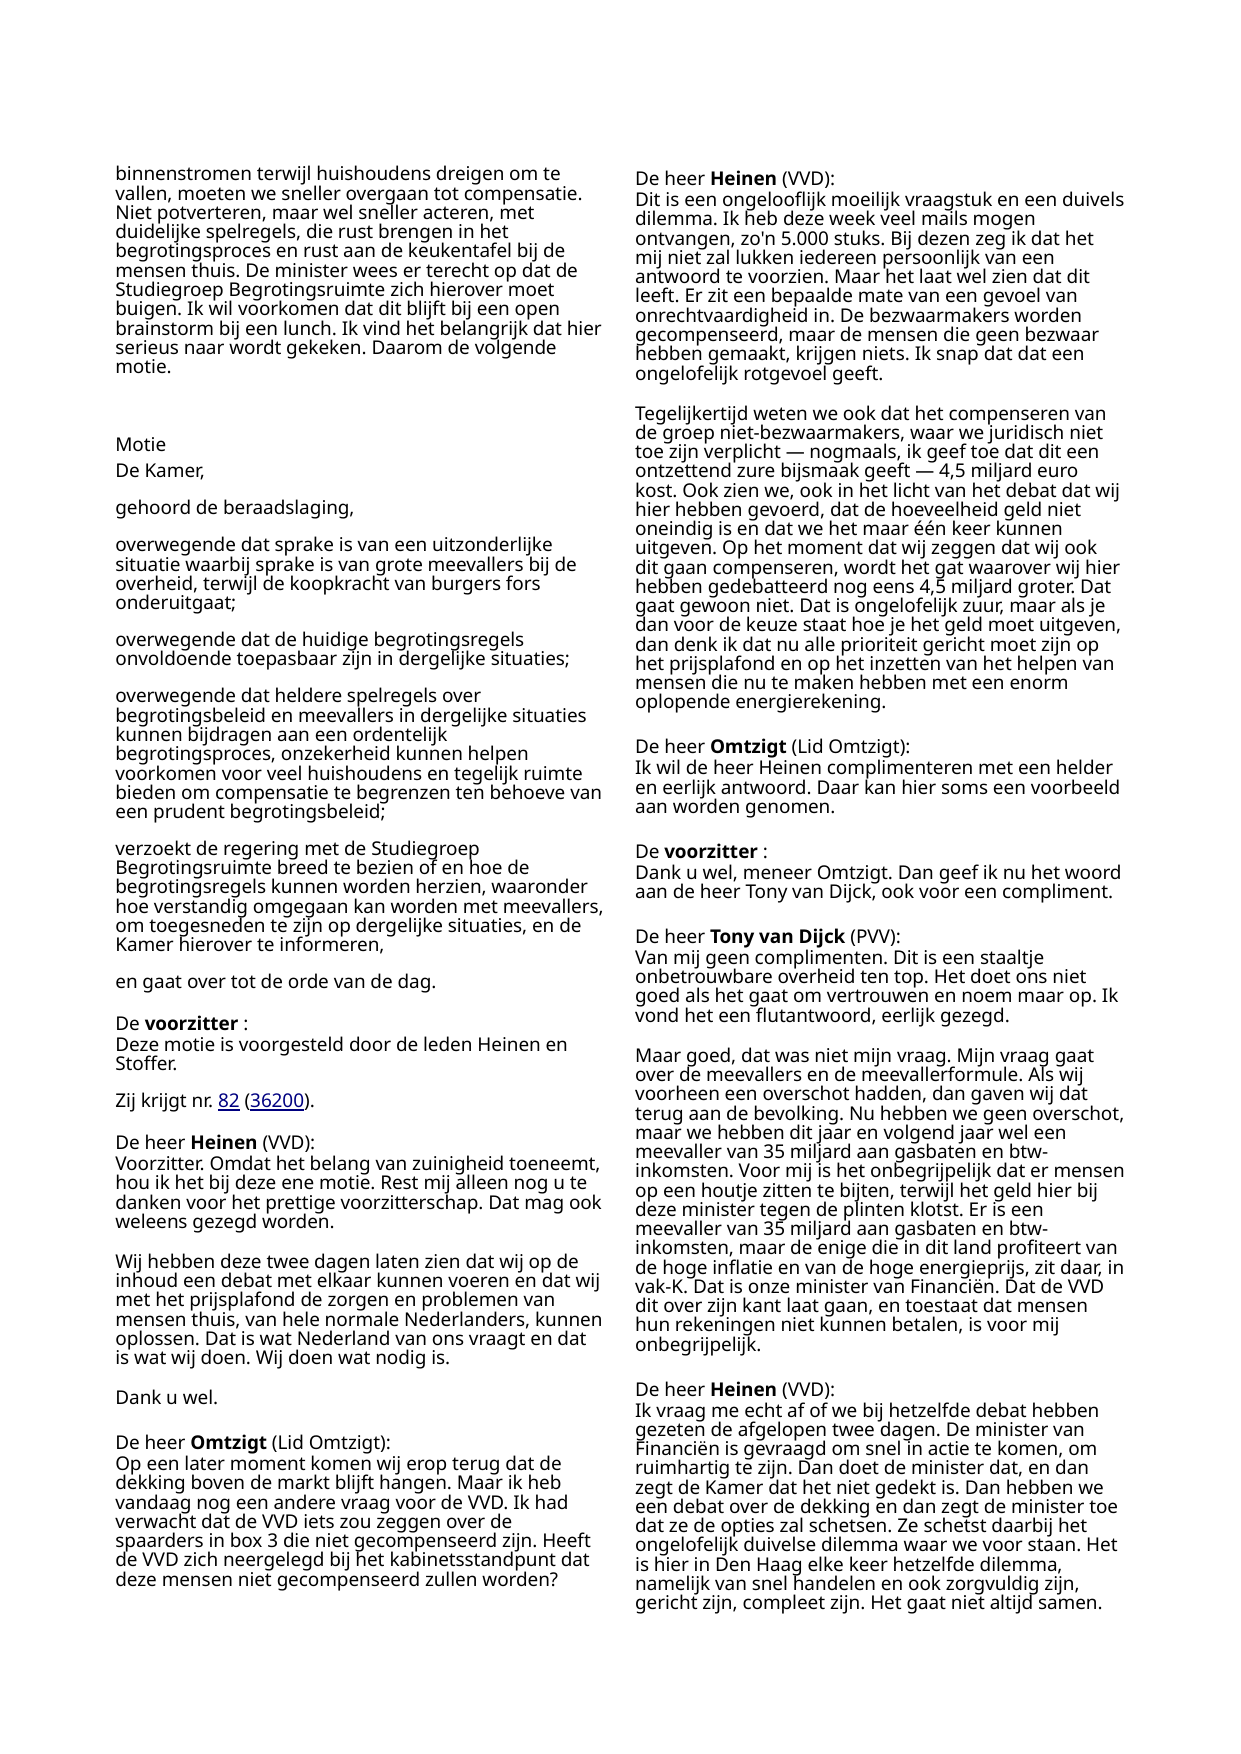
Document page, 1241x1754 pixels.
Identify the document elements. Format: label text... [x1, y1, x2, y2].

text Dank u wel. [115, 1389, 605, 1408]
text Ik wil de heer Heinen complimenteren met een helder en eerlijk antwoord. Daar kan hier soms een voorbeeld aan worden genomen. [635, 759, 1125, 817]
text Voorzitter. Omdat het belang van zuinigheid toeneemt, hou ik het bij deze ene motie. Rest mij alleen nog u te danken voor het prettige voorzitterschap. Dat mag ook weleens gezegd worden. [115, 1155, 605, 1232]
text verzoekt de regering met de Studiegroep Begrotingsruimte breed te bezien of en hoe de begrotingsregels kunnen worden herzien, waaronder hoe verstandig omgegaan kan worden met meevallers, om toegesneden te zijn op dergelijke situaties, en de Kamer hierover te informeren, [115, 840, 605, 956]
text Deze motie is voorgesteld door de leden Heinen en Stoffer. [115, 1036, 605, 1074]
text Dank u wel, meneer Omtzigt. Dan geef ik nu het woord aan de heer Tony van Dijck, ook voor een compliment. [635, 864, 1125, 902]
text en gaat over tot de orde van de dag. [115, 973, 605, 993]
text Van mij geen complimenten. Dit is een staaltje onbetrouwbare overheid ten top. Het doet ons niet goed als het gaat om vertrouwen en noem maar op. Ik vond het een flutantwoord, eerlijk gezegd. [635, 949, 1125, 1026]
text Motie [115, 431, 605, 456]
text De heer Omtzigt (Lid Omtzigt): [115, 1429, 605, 1455]
text De Kamer, [115, 462, 605, 482]
text overwegende dat sprake is van een uitzonderlijke situatie waarbij sprake is van grote meevallers bij de overheid, terwijl de koopkracht van burgers fors onderuitgaat; [115, 536, 605, 613]
text De heer Tony van Dijck (PVV): [635, 923, 1125, 949]
text De heer Heinen (VVD): [115, 1129, 605, 1155]
text De voorzitter : [115, 1010, 605, 1036]
text Dit is een ongelooflijk moeilijk vraagstuk en een duivels dilemma. Ik heb deze week veel mails mogen ontvangen, zo'n 5.000 stuks. Bij dezen zeg ik dat het mij niet zal lukken iedereen persoonlijk van een antwoord te voorzien. Maar het laat wel zien dat dit leeft. Er zit een bepaalde mate van een gevoel van onrechtvaardigheid in. De bezwaarmakers worden gecompenseerd, maar de mensen die geen bezwaar hebben gemaakt, krijgen niets. Ik snap dat dat een ongelofelijk rotgevoel geeft. [635, 191, 1125, 384]
text Maar goed, dat was niet mijn vraag. Mijn vraag gaat over de meevallers en de meevallerformule. Als wij voorheen een overschot hadden, dan gaven wij dat terug aan de bevolking. Nu hebben we geen overschot, maar we hebben dit jaar en volgend jaar wel een meevaller van 35 miljard aan gasbaten en btw-inkomsten. Voor mij is het onbegrijpelijk dat er mensen op een houtje zitten te bijten, terwijl het geld hier bij deze minister tegen de plinten klotst. Er is een meevaller van 35 miljard aan gasbaten en btw-inkomsten, maar de enige die in dit land profiteert van de hoge inflatie en van de hoge energieprijs, zit daar, in vak-K. Dat is onze minister van Financiën. Dat de VVD dit over zijn kant laat gaan, en toestaat dat mensen hun rekeningen niet kunnen betalen, is voor mij onbegrijpelijk. [635, 1047, 1125, 1355]
text De heer Heinen (VVD): [635, 165, 1125, 191]
text overwegende dat heldere spelregels over begrotingsbeleid en meevallers in dergelijke situaties kunnen bijdragen aan een ordentelijk begrotingsproces, onzekerheid kunnen helpen voorkomen voor veel huishoudens en tegelijk ruimte bieden om compensatie te begrenzen ten behoeve van een prudent begrotingsbeleid; [115, 687, 605, 822]
text binnenstromen terwijl huishoudens dreigen om te vallen, moeten we sneller overgaan tot compensatie. Niet potverteren, maar wel sneller acteren, met duidelijke spelregels, die rust brengen in het begrotingsproces en rust aan de keukentafel bij de mensen thuis. De minister wees er terecht op dat de Studiegroep Begrotingsruimte zich hierover moet buigen. Ik wil voorkomen dat dit blijft bij een open brainstorm bij een lunch. Ik vind het belangrijk dat hier serieus naar wordt gekeken. Daarom de volgende motie. [115, 165, 605, 377]
text Zij krijgt nr. 82 (36200). [115, 1092, 605, 1112]
text Ik vraag me echt af of we bij hetzelfde debat hebben gezeten de afgelopen twee dagen. De minister van Financiën is gevraagd om snel in actie te komen, om ruimhartig te zijn. Dan doet de minister dat, en dan zegt de Kamer dat het niet gedekt is. Dan hebben we een debat over de dekking en dan zegt de minister toe dat ze de opties zal schetsen. Ze schetst daarbij het ongelofelijk duivelse dilemma waar we voor staan. Het is hier in Den Haag elke keer hetzelfde dilemma, namelijk van snel handelen en ook zorgvuldig zijn, gericht zijn, compleet zijn. Het gaat niet altijd samen. [635, 1402, 1125, 1613]
text De heer Heinen (VVD): [635, 1376, 1125, 1402]
text gehoord de beraadslaging, [115, 499, 605, 519]
text Tegelijkertijd weten we ook dat het compenseren van de groep niet-bezwaarmakers, waar we juridisch niet toe zijn verplicht — nogmaals, ik geef toe dat dit een ontzettend zure bijsmaak geeft — 4,5 miljard euro kost. Ook zien we, ook in het licht van het debat dat wij hier hebben gevoerd, dat de hoeveelheid geld niet oneindig is en dat we het maar één keer kunnen uitgeven. Op het moment dat wij zeggen dat wij ook dit gaan compenseren, wordt het gat waarover wij hier hebben gedebatteerd nog eens 4,5 miljard groter. Dat gaat gewoon niet. Dat is ongelofelijk zuur, maar als je dan voor de keuze staat hoe je het geld moet uitgeven, dan denk ik dat nu alle prioriteit gericht moet zijn op het prijsplafond en op het inzetten van het helpen van mensen die nu te maken hebben met een enorm oplopende energierekening. [635, 404, 1125, 713]
text De voorzitter : [635, 838, 1125, 864]
text Wij hebben deze twee dagen laten zien dat wij op de inhoud een debat met elkaar kunnen voeren en dat wij met het prijsplafond de zorgen en problemen van mensen thuis, van hele normale Nederlanders, kunnen oplossen. Dat is wat Nederland van ons vraagt en dat is wat wij doen. Wij doen wat nodig is. [115, 1253, 605, 1368]
text Op een later moment komen wij erop terug dat de dekking boven de markt blijft hangen. Maar ik heb vandaag nog een andere vraag voor de VVD. Ik had verwacht dat de VVD iets zou zeggen over de spaarders in box 3 die niet gecompenseerd zijn. Heeft de VVD zich neergelegd bij het kabinetsstandpunt dat deze mensen niet gecompenseerd zullen worden? [115, 1455, 605, 1590]
text De heer Omtzigt (Lid Omtzigt): [635, 734, 1125, 759]
text overwegende dat de huidige begrotingsregels onvoldoende toepasbaar zijn in dergelijke situaties; [115, 631, 605, 670]
